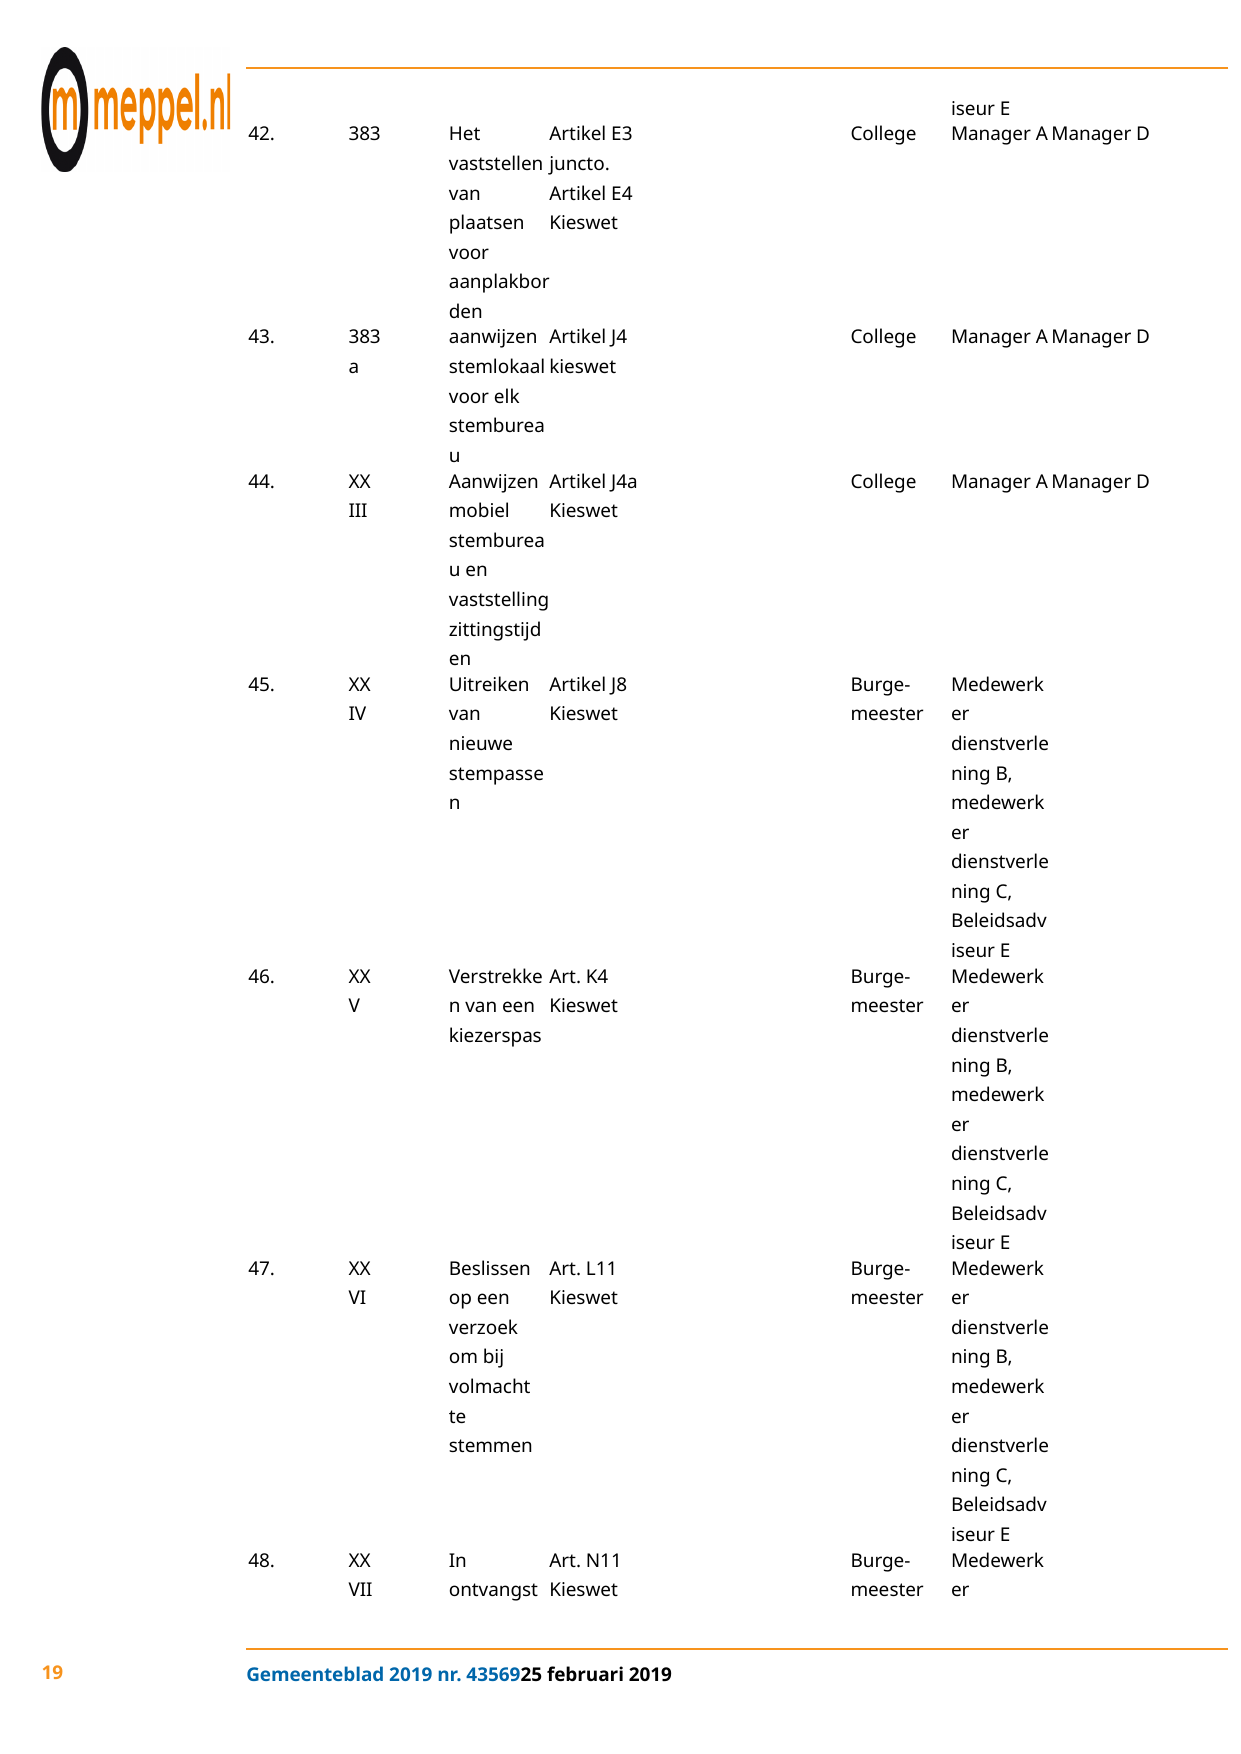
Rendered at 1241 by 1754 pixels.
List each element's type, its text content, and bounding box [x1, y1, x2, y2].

table_cell Burge-meester [850, 963, 951, 1255]
table_cell Artikel J4 kieswet [549, 324, 649, 468]
table_cell Medewerker dienstverlening B, medewerker dienstverlening C, Beleidsadviseur E [951, 1255, 1051, 1547]
table_cell Manager D [1051, 324, 1152, 468]
table_cell [650, 324, 850, 468]
table_cell In ontvangst [449, 1547, 549, 1602]
table_cell Medewerker dienstverlening B, medewerker dienstverlening C, Beleidsadviseur E [951, 963, 1051, 1255]
table_cell 46. [248, 963, 348, 1255]
table_cell [1051, 1255, 1152, 1547]
table_cell Burge-meester [850, 1547, 951, 1602]
table_cell [650, 95, 850, 121]
table_cell Burge-meester [850, 671, 951, 963]
table_cell [248, 95, 348, 121]
table_cell Manager D [1051, 468, 1152, 671]
table_cell Medewerker dienstverlening B, medewerker dienstverlening C, Beleidsadviseur E [951, 671, 1051, 963]
table_cell Art. L11 Kieswet [549, 1255, 649, 1547]
table_cell Burge-meester [850, 1255, 951, 1547]
table_cell Artikel E3 juncto. Artikel E4 Kieswet [549, 121, 649, 324]
table_cell Artikel J8 Kieswet [549, 671, 649, 963]
table_cell 383 a [348, 324, 449, 468]
table_cell 48. [248, 1547, 348, 1602]
table_cell Medewerker [951, 1547, 1051, 1602]
table_cell Manager A [951, 324, 1051, 468]
table_cell Artikel J4a Kieswet [549, 468, 649, 671]
table_cell 42. [248, 121, 348, 324]
table_cell [650, 121, 850, 324]
table_cell XX VI [348, 1255, 449, 1547]
table_cell [650, 1255, 850, 1547]
table_cell College [850, 121, 951, 324]
table_cell Verstrekken van een kiezerspas [449, 963, 549, 1255]
table_cell 383 [348, 121, 449, 324]
table_cell Manager A [951, 121, 1051, 324]
table_cell [1051, 671, 1152, 963]
table_cell College [850, 468, 951, 671]
table_cell College [850, 324, 951, 468]
table_cell aanwijzen stemlokaal voor elk stembureau [449, 324, 549, 468]
table_cell 45. [248, 671, 348, 963]
picture [41, 47, 231, 172]
table_cell 44. [248, 468, 348, 671]
table_cell 47. [248, 1255, 348, 1547]
table_cell Het vaststellen van plaatsen voor aanplakborden [449, 121, 549, 324]
table_cell [650, 468, 850, 671]
table_cell [650, 671, 850, 963]
table_cell XX IV [348, 671, 449, 963]
table_cell [549, 95, 649, 121]
table_cell [449, 95, 549, 121]
table_cell Art. K4 Kieswet [549, 963, 649, 1255]
table_cell Art. N11 Kieswet [549, 1547, 649, 1602]
table_cell [650, 963, 850, 1255]
table_cell [1051, 963, 1152, 1255]
table_cell Beslissen op een verzoek om bij volmacht te stemmen [449, 1255, 549, 1547]
table_cell XX III [348, 468, 449, 671]
table_cell Manager A [951, 468, 1051, 671]
table_cell XX VII [348, 1547, 449, 1602]
table_cell Manager D [1051, 121, 1152, 324]
table_cell 43. [248, 324, 348, 468]
table_cell iseur E [951, 95, 1051, 121]
table_cell [1051, 95, 1152, 121]
table_cell [1051, 1547, 1152, 1602]
table_cell [850, 95, 951, 121]
table_cell [348, 95, 449, 121]
table_cell [650, 1547, 850, 1602]
table_cell XX V [348, 963, 449, 1255]
table_cell Uitreiken van nieuwe stempassen [449, 671, 549, 963]
table_cell Aanwijzen mobiel stembureau en vaststelling zittingstijden [449, 468, 549, 671]
